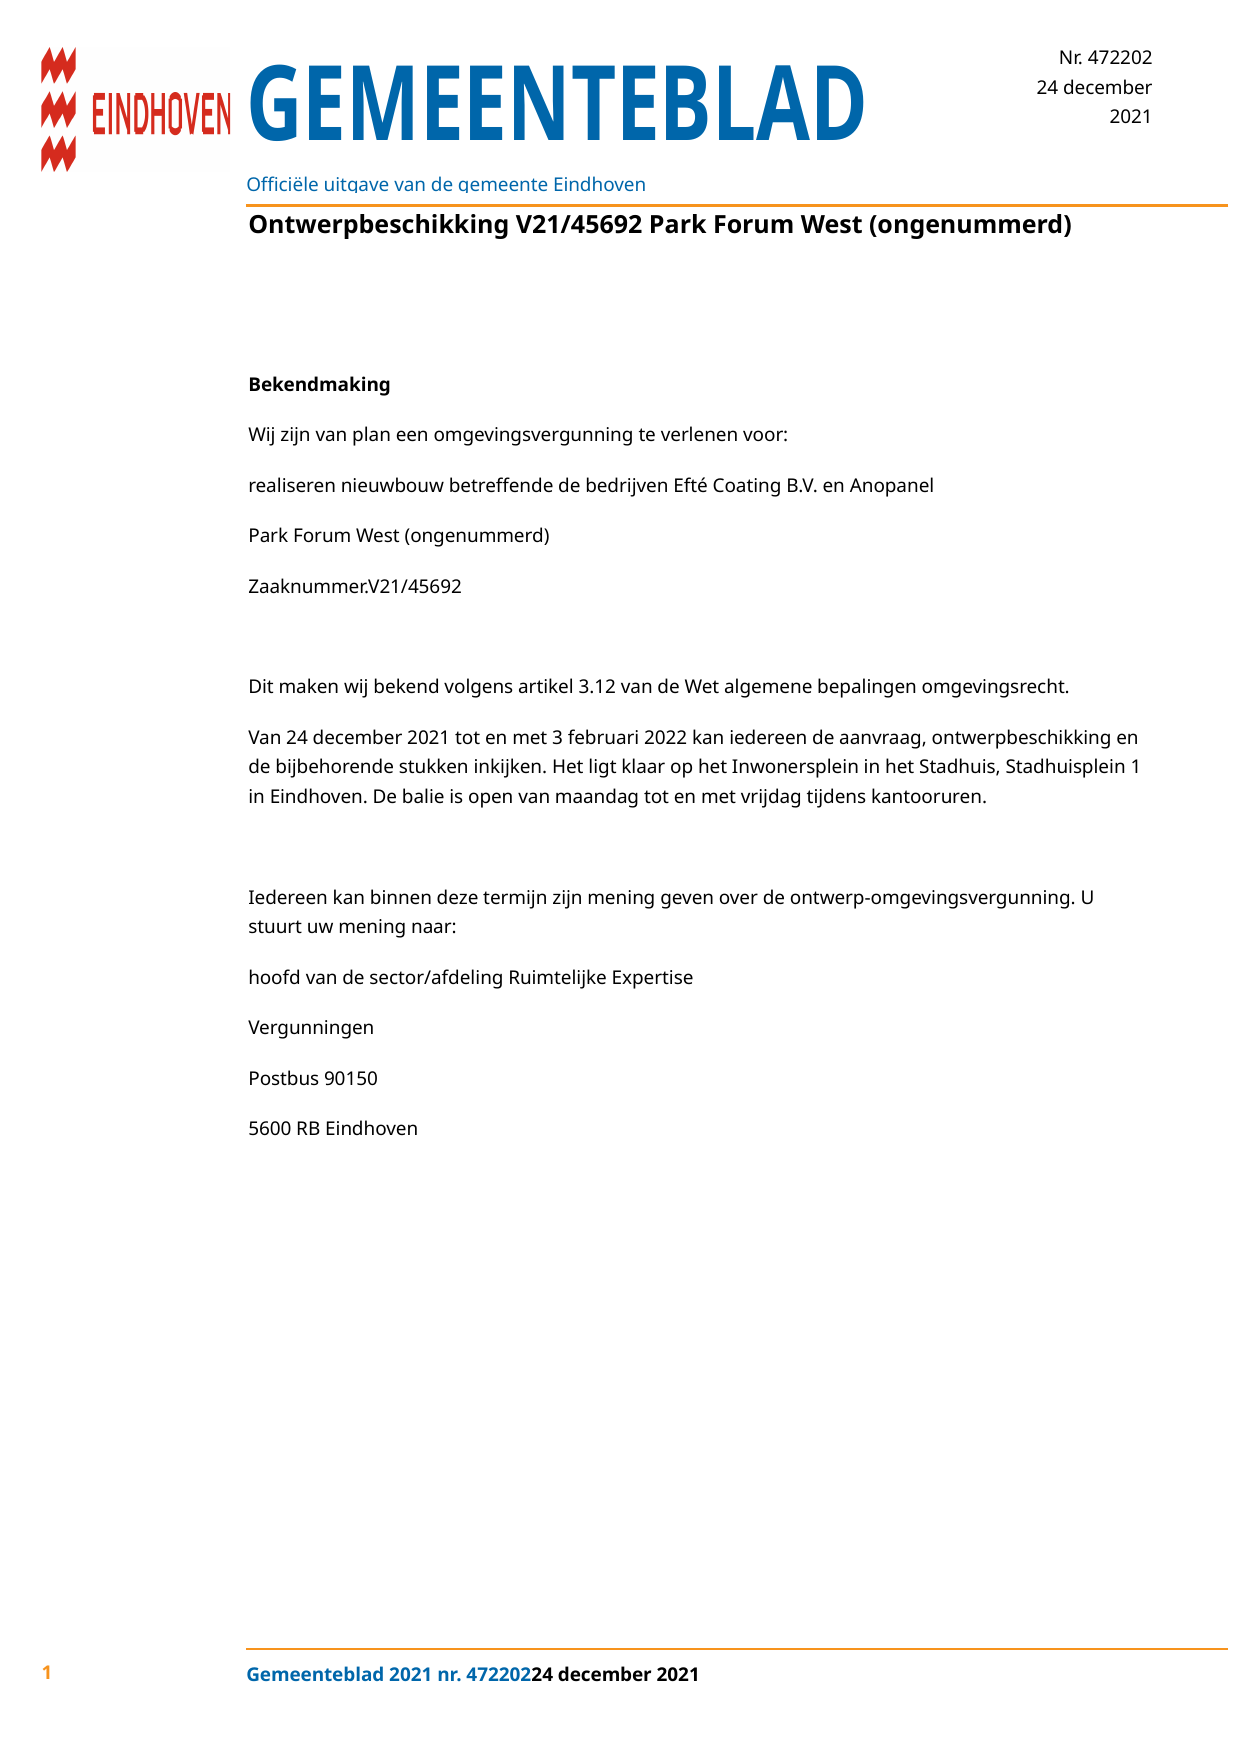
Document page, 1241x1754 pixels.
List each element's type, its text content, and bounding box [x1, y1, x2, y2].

text realiseren nieuwbouw betreffende de bedrijven Efté Coating B.V. en Anopanel [248, 472, 1152, 498]
text Postbus 90150 [248, 1065, 1152, 1091]
text Van 24 december 2021 tot en met 3 februari 2022 kan iedereen de aanvraag, ontwerpbeschikking en de bijbehorende stukken inkijken. Het ligt klaar op het Inwonersplein in het Stadhuis, Stadhuisplein 1 in Eindhoven. De balie is open van maandag tot en met vrijdag tijdens kantooruren. [248, 724, 1152, 809]
text Bekendmaking [248, 371, 1152, 397]
text Park Forum West (ongenummerd) [248, 522, 1152, 548]
picture [41, 47, 231, 172]
text Ontwerpbeschikking V21/45692 Park Forum West (ongenummerd) [248, 207, 1152, 241]
text Dit maken wij bekend volgens artikel 3.12 van de Wet algemene bepalingen omgevingsrecht. [248, 674, 1152, 699]
text Wij zijn van plan een omgevingsvergunning te verlenen voor: [248, 422, 1152, 447]
text hoofd van de sector/afdeling Ruimtelijke Expertise [248, 964, 1152, 990]
text Vergunningen [248, 1014, 1152, 1040]
text Iedereen kan binnen deze termijn zijn mening geven over de ontwerp-omgevingsvergunning. U stuurt uw mening naar: [248, 884, 1152, 939]
text Zaaknummer.V21/45692 [248, 573, 1152, 598]
text 5600 RB Eindhoven [248, 1115, 1152, 1141]
